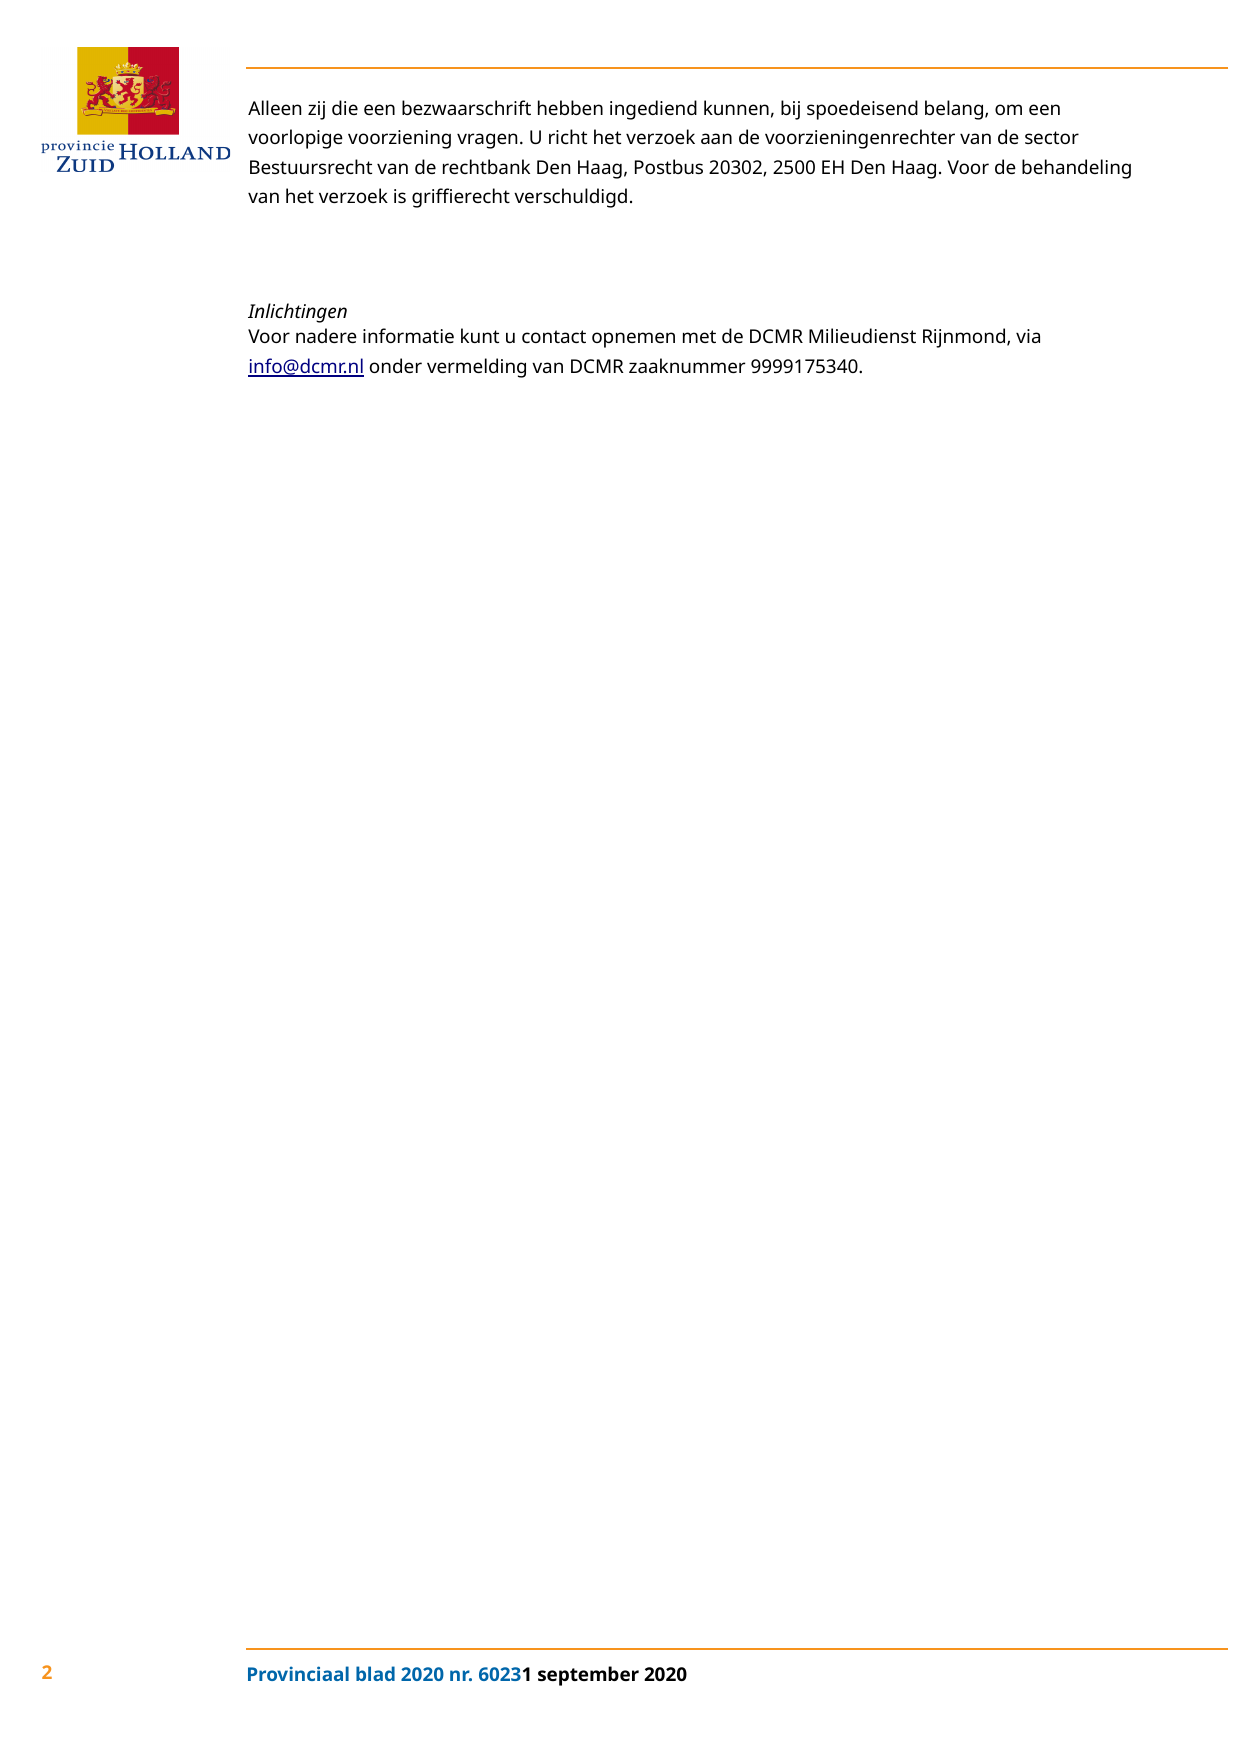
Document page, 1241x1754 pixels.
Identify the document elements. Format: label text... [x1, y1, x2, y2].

text Inlichtingen [248, 298, 1152, 324]
text Alleen zij die een bezwaarschrift hebben ingediend kunnen, bij spoedeisend belang, om een voorlopige voorziening vragen. U richt het verzoek aan de voorzieningenrechter van de sector Bestuursrecht van de rechtbank Den Haag, Postbus 20302, 2500 EH Den Haag. Voor de behandeling van het verzoek is griffierecht verschuldigd. [248, 95, 1152, 209]
text Voor nadere informatie kunt u contact opnemen met de DCMR Milieudienst Rijnmond, via info@dcmr.nl onder vermelding van DCMR zaaknummer 9999175340. [248, 324, 1152, 379]
picture [41, 47, 231, 172]
